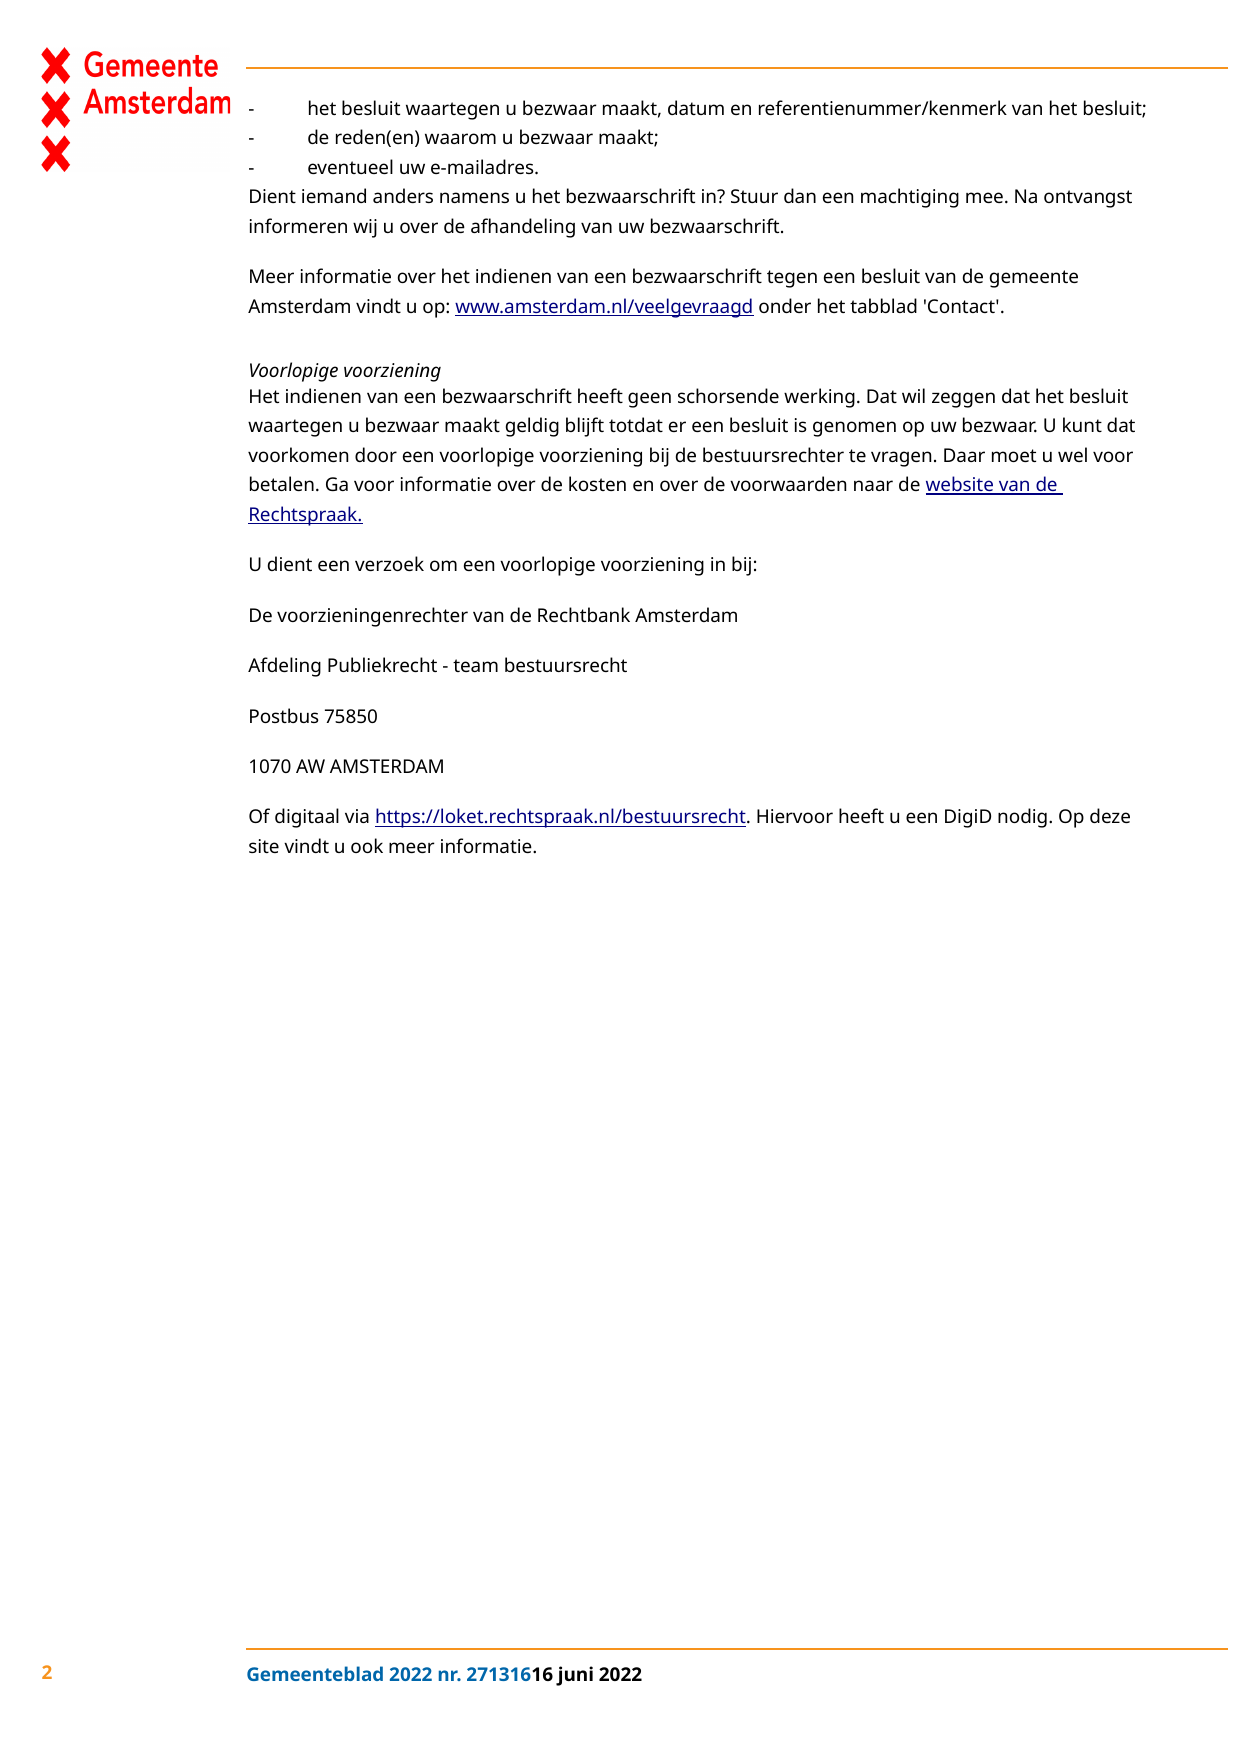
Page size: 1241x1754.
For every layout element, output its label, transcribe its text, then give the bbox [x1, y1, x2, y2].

text Meer informatie over het indienen van een bezwaarschrift tegen een besluit van de gemeente Amsterdam vindt u op: www.amsterdam.nl/veelgevraagd onder het tabblad 'Contact'. [248, 263, 1152, 319]
list het besluit waartegen u bezwaar maakt, datum en referentienummer/kenmerk van het besluit; [248, 95, 1152, 121]
text 1070 AW AMSTERDAM [248, 753, 1152, 779]
list eventueel uw e-mailadres. [248, 154, 1152, 180]
text Afdeling Publiekrecht - team bestuursrecht [248, 652, 1152, 678]
text Voorlopige voorziening [248, 357, 1152, 383]
text Het indienen van een bezwaarschrift heeft geen schorsende werking. Dat wil zeggen dat het besluit waartegen u bezwaar maakt geldig blijft totdat er een besluit is genomen op uw bezwaar. U kunt dat voorkomen door een voorlopige voorziening bij de bestuursrechter te vragen. Daar moet u wel voor betalen. Ga voor informatie over de kosten en over de voorwaarden naar de website van de Rechtspraak. [248, 383, 1152, 527]
text Postbus 75850 [248, 703, 1152, 728]
picture [41, 47, 231, 172]
text De voorzieningenrechter van de Rechtbank Amsterdam [248, 602, 1152, 628]
text U dient een verzoek om een voorlopige voorziening in bij: [248, 552, 1152, 577]
text Dient iemand anders namens u het bezwaarschrift in? Stuur dan een machtiging mee. Na ontvangst informeren wij u over de afhandeling van uw bezwaarschrift. [248, 183, 1152, 239]
list de reden(en) waarom u bezwaar maakt; [248, 124, 1152, 150]
text Of digitaal via https://loket.rechtspraak.nl/bestuursrecht. Hiervoor heeft u een DigiD nodig. Op deze site vindt u ook meer informatie. [248, 804, 1152, 859]
